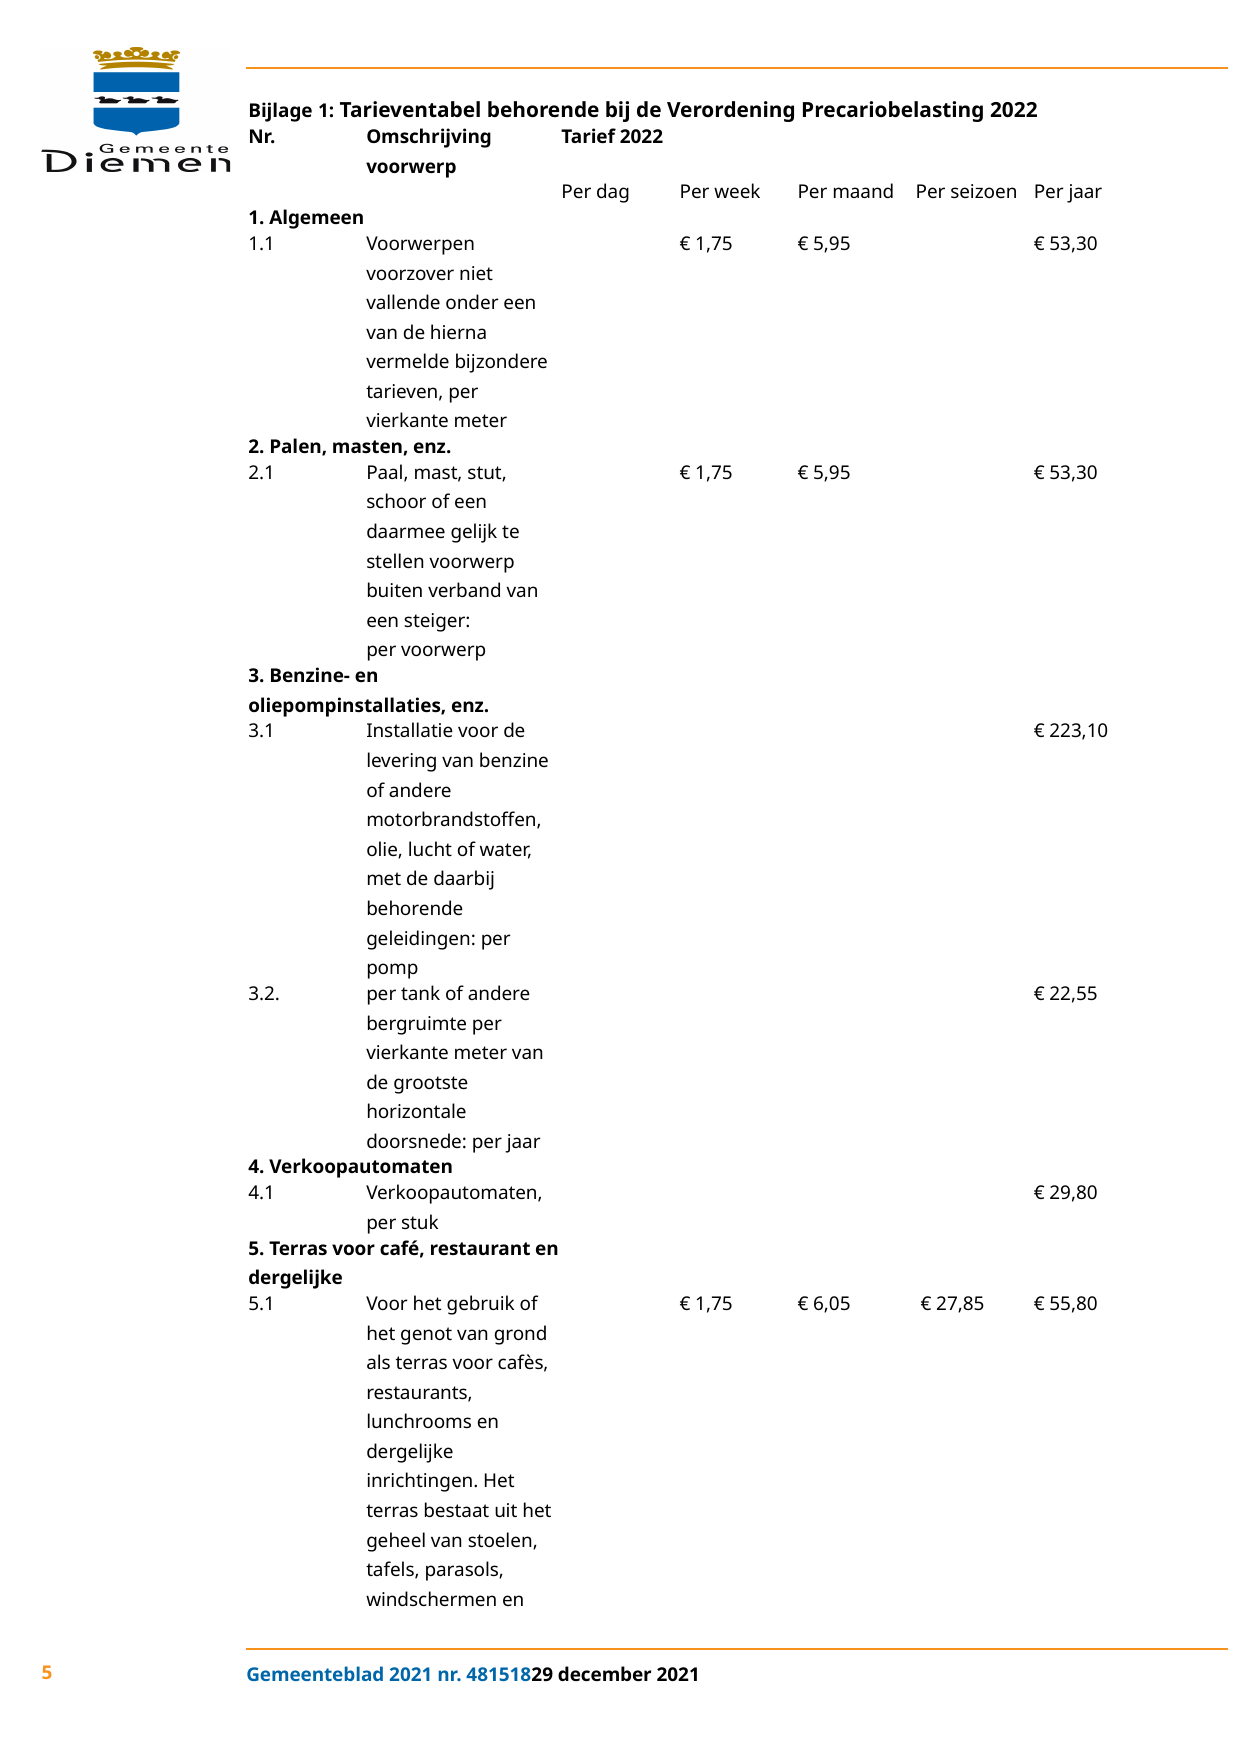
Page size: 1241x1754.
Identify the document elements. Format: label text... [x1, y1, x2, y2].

table_cell [915, 230, 1033, 433]
table_cell [679, 1235, 797, 1290]
table_cell Per dag [561, 179, 679, 204]
table_cell 5.1 [248, 1290, 366, 1612]
table_cell [679, 663, 797, 718]
table_cell € 223,10 [1034, 718, 1152, 980]
table_cell [679, 1180, 797, 1235]
table_cell 2. Palen, masten, enz. [248, 434, 561, 459]
table_cell [1034, 1154, 1152, 1179]
table_cell [1034, 434, 1152, 459]
table_cell 4.1 [248, 1180, 366, 1235]
table_cell [561, 230, 679, 433]
table_cell [679, 718, 797, 980]
table_cell [797, 1235, 915, 1290]
table_cell € 29,80 [1034, 1180, 1152, 1235]
table_cell [679, 434, 797, 459]
table_cell [797, 1154, 915, 1179]
table_cell 1.1 [248, 230, 366, 433]
table_cell [797, 434, 915, 459]
table_cell [797, 663, 915, 718]
table_cell 3. Benzine- en oliepompinstallaties, enz. [248, 663, 561, 718]
table_header Tarief 2022 [561, 124, 1152, 179]
table_cell € 1,75 [679, 230, 797, 433]
table_cell [561, 718, 679, 980]
table_cell € 5,95 [797, 230, 915, 433]
table_cell [797, 1180, 915, 1235]
table_cell Per maand [797, 179, 915, 204]
table_cell [1034, 1235, 1152, 1290]
table_cell € 22,55 [1034, 980, 1152, 1154]
table_cell [679, 980, 797, 1154]
table_cell € 53,30 [1034, 459, 1152, 662]
table_cell Per week [679, 179, 797, 204]
table_cell € 27,85 [915, 1290, 1033, 1612]
table_cell 1. Algemeen [248, 205, 1152, 230]
table_cell [797, 980, 915, 1154]
table_cell € 5,95 [797, 459, 915, 662]
table_cell [915, 663, 1033, 718]
table_cell Paal, mast, stut, schoor of een daarmee gelijk te stellen voorwerp buiten verband van een steiger: per voorwerp [366, 459, 561, 662]
table_cell Voor het gebruik of het genot van grond als terras voor cafès, restaurants, lunchrooms en dergelijke inrichtingen. Het terras bestaat uit het geheel van stoelen, tafels, parasols, windschermen en [366, 1290, 561, 1612]
table_cell [915, 434, 1033, 459]
table_cell [1034, 663, 1152, 718]
table_cell € 6,05 [797, 1290, 915, 1612]
table_cell € 55,80 [1034, 1290, 1152, 1612]
table_cell Per jaar [1034, 179, 1152, 204]
table_cell 3.1 [248, 718, 366, 980]
table_cell [915, 1180, 1033, 1235]
table_cell Per seizoen [915, 179, 1033, 204]
table_cell [797, 718, 915, 980]
picture [41, 47, 231, 172]
table_cell [561, 980, 679, 1154]
table_cell [248, 179, 366, 204]
table_cell Installatie voor de levering van benzine of andere motorbrandstoffen, olie, lucht of water, met de daarbij behorende geleidingen: per pomp [366, 718, 561, 980]
table_cell [561, 459, 679, 662]
table_cell [915, 1154, 1033, 1179]
table_header Nr. [248, 124, 366, 179]
table_cell [561, 1180, 679, 1235]
table_cell [915, 718, 1033, 980]
table_cell 4. Verkoopautomaten [248, 1154, 561, 1179]
table_cell [561, 1290, 679, 1612]
table_cell [561, 434, 679, 459]
table_cell € 1,75 [679, 459, 797, 662]
table_cell [366, 179, 561, 204]
table_cell [561, 1154, 679, 1179]
table_cell [915, 1235, 1033, 1290]
table_cell € 1,75 [679, 1290, 797, 1612]
table_cell [915, 980, 1033, 1154]
table_cell per tank of andere bergruimte per vierkante meter van de grootste horizontale doorsnede: per jaar [366, 980, 561, 1154]
table_cell 2.1 [248, 459, 366, 662]
table_cell [561, 663, 679, 718]
table_cell Voorwerpen voorzover niet vallende onder een van de hierna vermelde bijzondere tarieven, per vierkante meter [366, 230, 561, 433]
table_cell [679, 1154, 797, 1179]
table_cell Verkoopautomaten, per stuk [366, 1180, 561, 1235]
table_header Omschrijving voorwerp [366, 124, 561, 179]
table_cell [915, 459, 1033, 662]
table_cell [561, 1235, 679, 1290]
table_cell 5. Terras voor café, restaurant en dergelijke [248, 1235, 561, 1290]
text Bijlage 1: Tarieventabel behorende bij de Verordening Precariobelasting 2022 [248, 95, 1152, 123]
table_cell € 53,30 [1034, 230, 1152, 433]
table_cell 3.2. [248, 980, 366, 1154]
